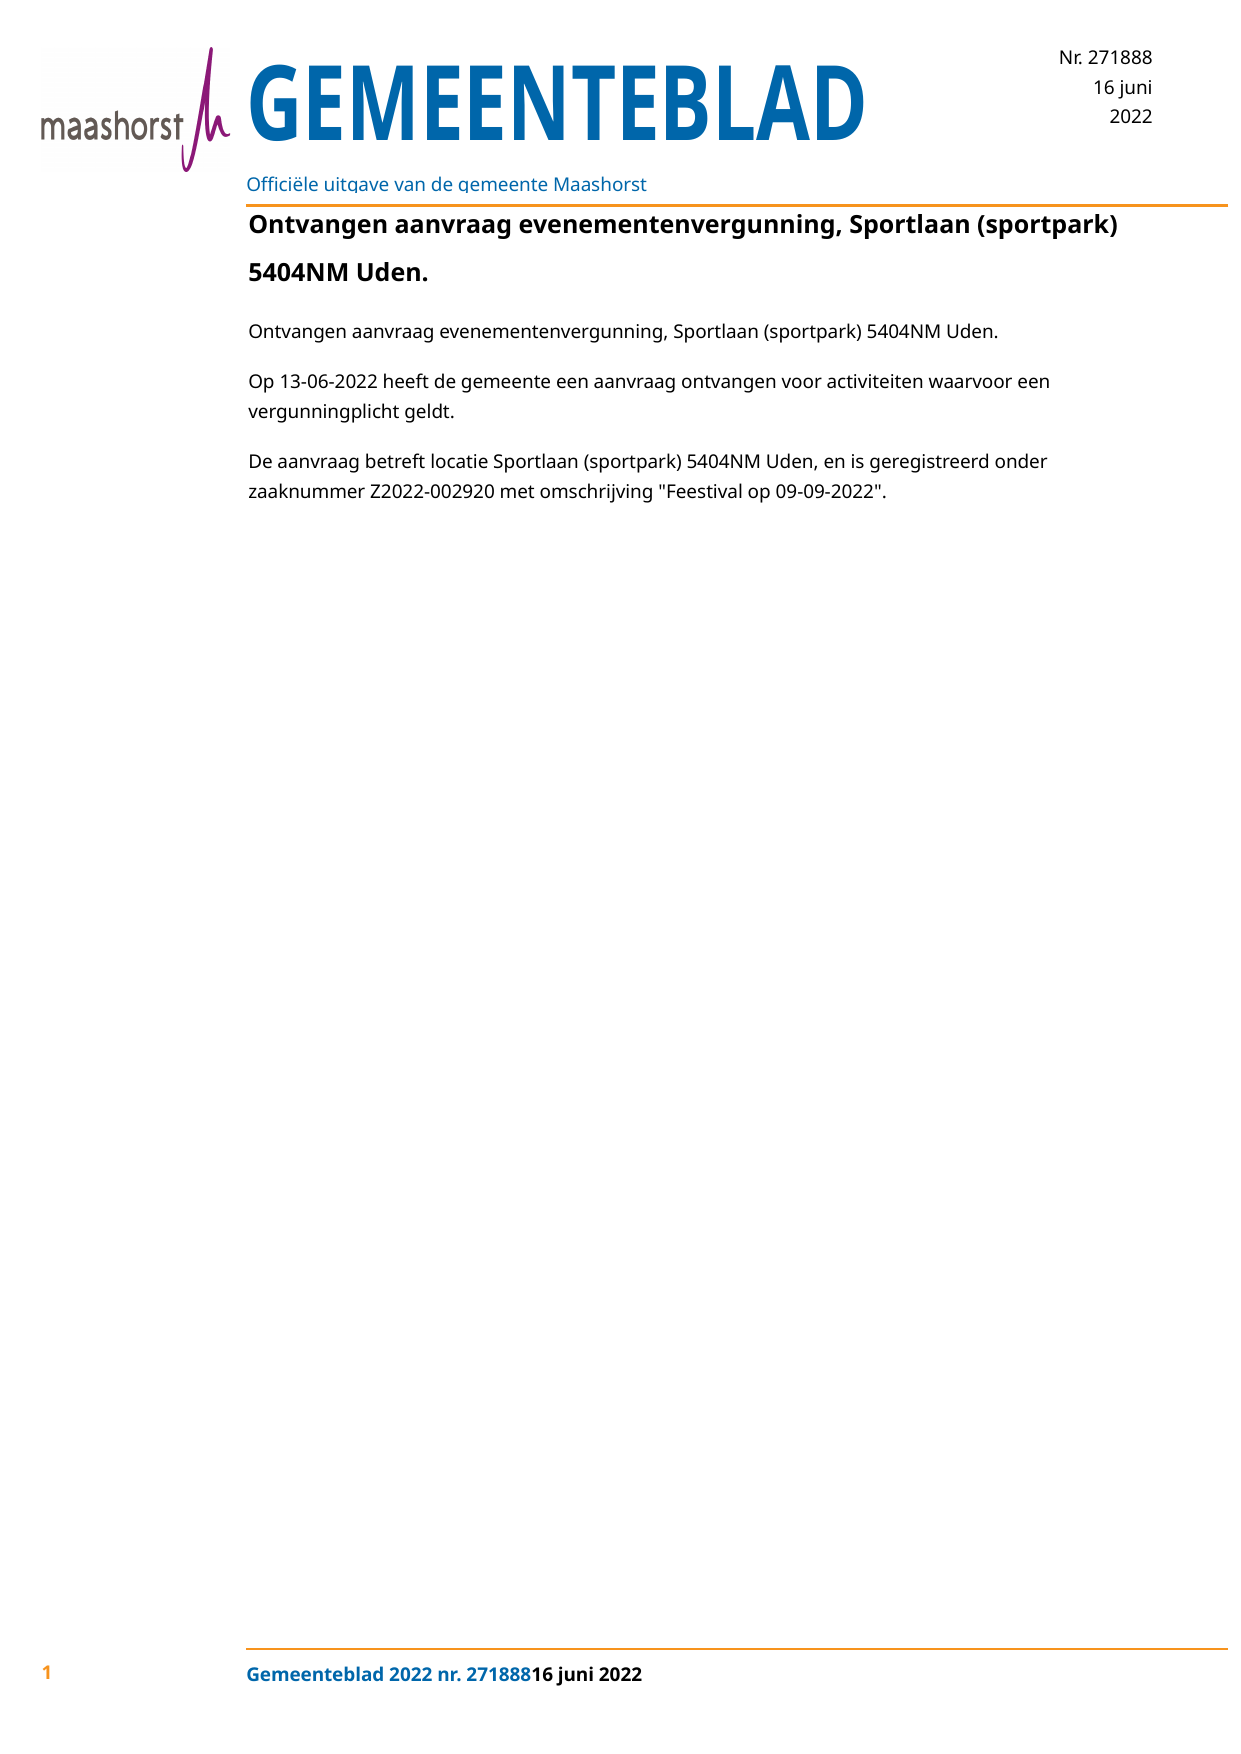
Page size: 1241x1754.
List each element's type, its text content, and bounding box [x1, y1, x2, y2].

text De aanvraag betreft locatie Sportlaan (sportpark) 5404NM Uden, en is geregistreerd onder zaaknummer Z2022-002920 met omschrijving "Feestival op 09-09-2022". [248, 448, 1152, 504]
text Ontvangen aanvraag evenementenvergunning, Sportlaan (sportpark) 5404NM Uden. [248, 318, 1152, 344]
text Ontvangen aanvraag evenementenvergunning, Sportlaan (sportpark) 5404NM Uden. [248, 207, 1152, 288]
text Op 13-06-2022 heeft de gemeente een aanvraag ontvangen voor activiteiten waarvoor een vergunningplicht geldt. [248, 368, 1152, 424]
picture [41, 47, 231, 172]
